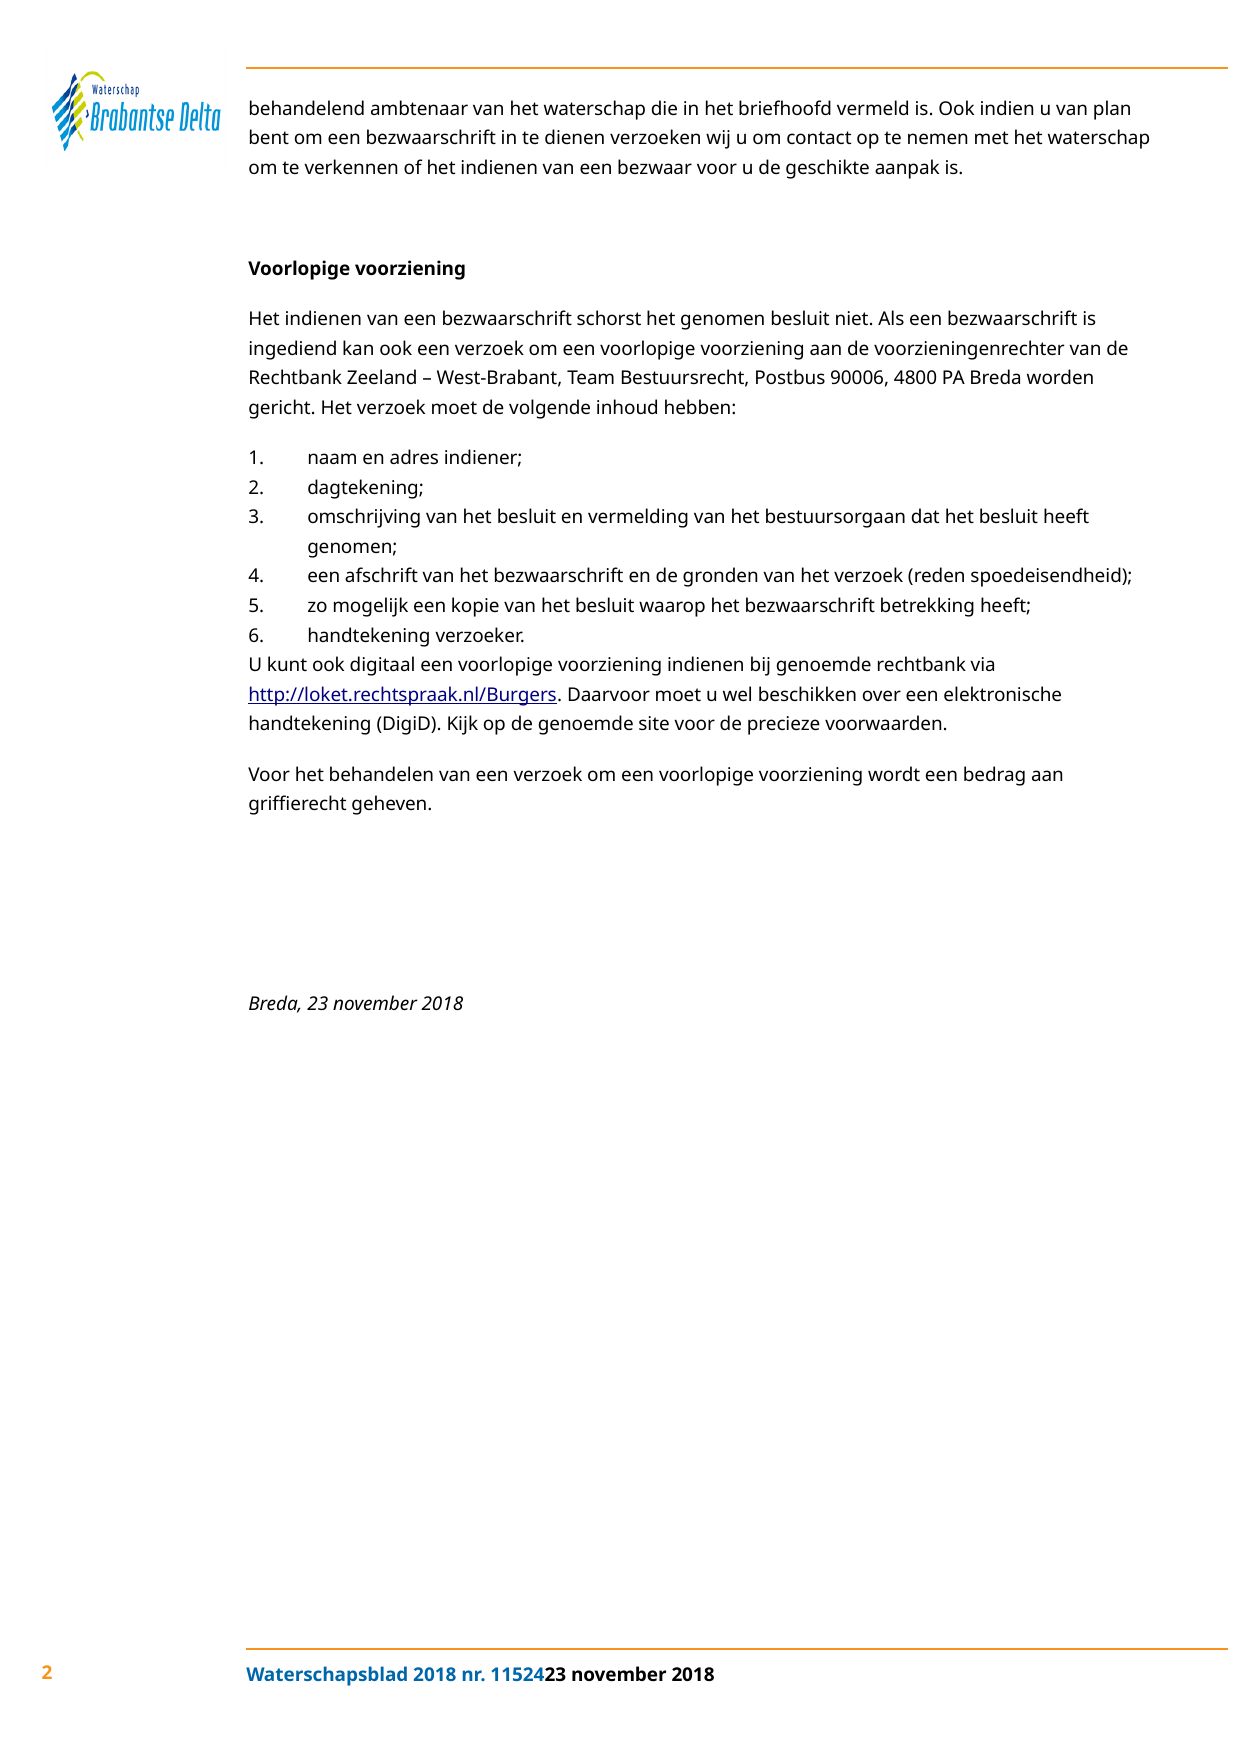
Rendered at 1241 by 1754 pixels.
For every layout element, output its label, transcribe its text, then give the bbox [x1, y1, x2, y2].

list omschrijving van het besluit en vermelding van het bestuursorgaan dat het besluit heeft genomen; [248, 503, 1152, 559]
list naam en adres indiener; [248, 444, 1152, 470]
text U kunt ook digitaal een voorlopige voorziening indienen bij genoemde rechtbank via http://loket.rechtspraak.nl/Burgers. Daarvoor moet u wel beschikken over een elektronische handtekening (DigiD). Kijk op de genoemde site voor de precieze voorwaarden. [248, 651, 1152, 736]
picture [41, 47, 231, 172]
list een afschrift van het bezwaarschrift en de gronden van het verzoek (reden spoedeisendheid); [248, 563, 1152, 588]
text Voorlopige voorziening [248, 255, 1152, 281]
text Voor het behandelen van een verzoek om een voorlopige voorziening wordt een bedrag aan griffierecht geheven. [248, 761, 1152, 816]
list handtekening verzoeker. [248, 622, 1152, 648]
text Het indienen van een bezwaarschrift schorst het genomen besluit niet. Als een bezwaarschrift is ingediend kan ook een verzoek om een voorlopige voorziening aan de voorzieningenrechter van de Rechtbank Zeeland – West-Brabant, Team Bestuursrecht, Postbus 90006, 4800 PA Breda worden gericht. Het verzoek moet de volgende inhoud hebben: [248, 305, 1152, 420]
text behandelend ambtenaar van het waterschap die in het briefhoofd vermeld is. Ook indien u van plan bent om een bezwaarschrift in te dienen verzoeken wij u om contact op te nemen met het waterschap om te verkennen of het indienen van een bezwaar voor u de geschikte aanpak is. [248, 95, 1152, 180]
text Breda, 23 november 2018 [248, 990, 1152, 1015]
list dagtekening; [248, 474, 1152, 500]
list zo mogelijk een kopie van het besluit waarop het bezwaarschrift betrekking heeft; [248, 592, 1152, 618]
